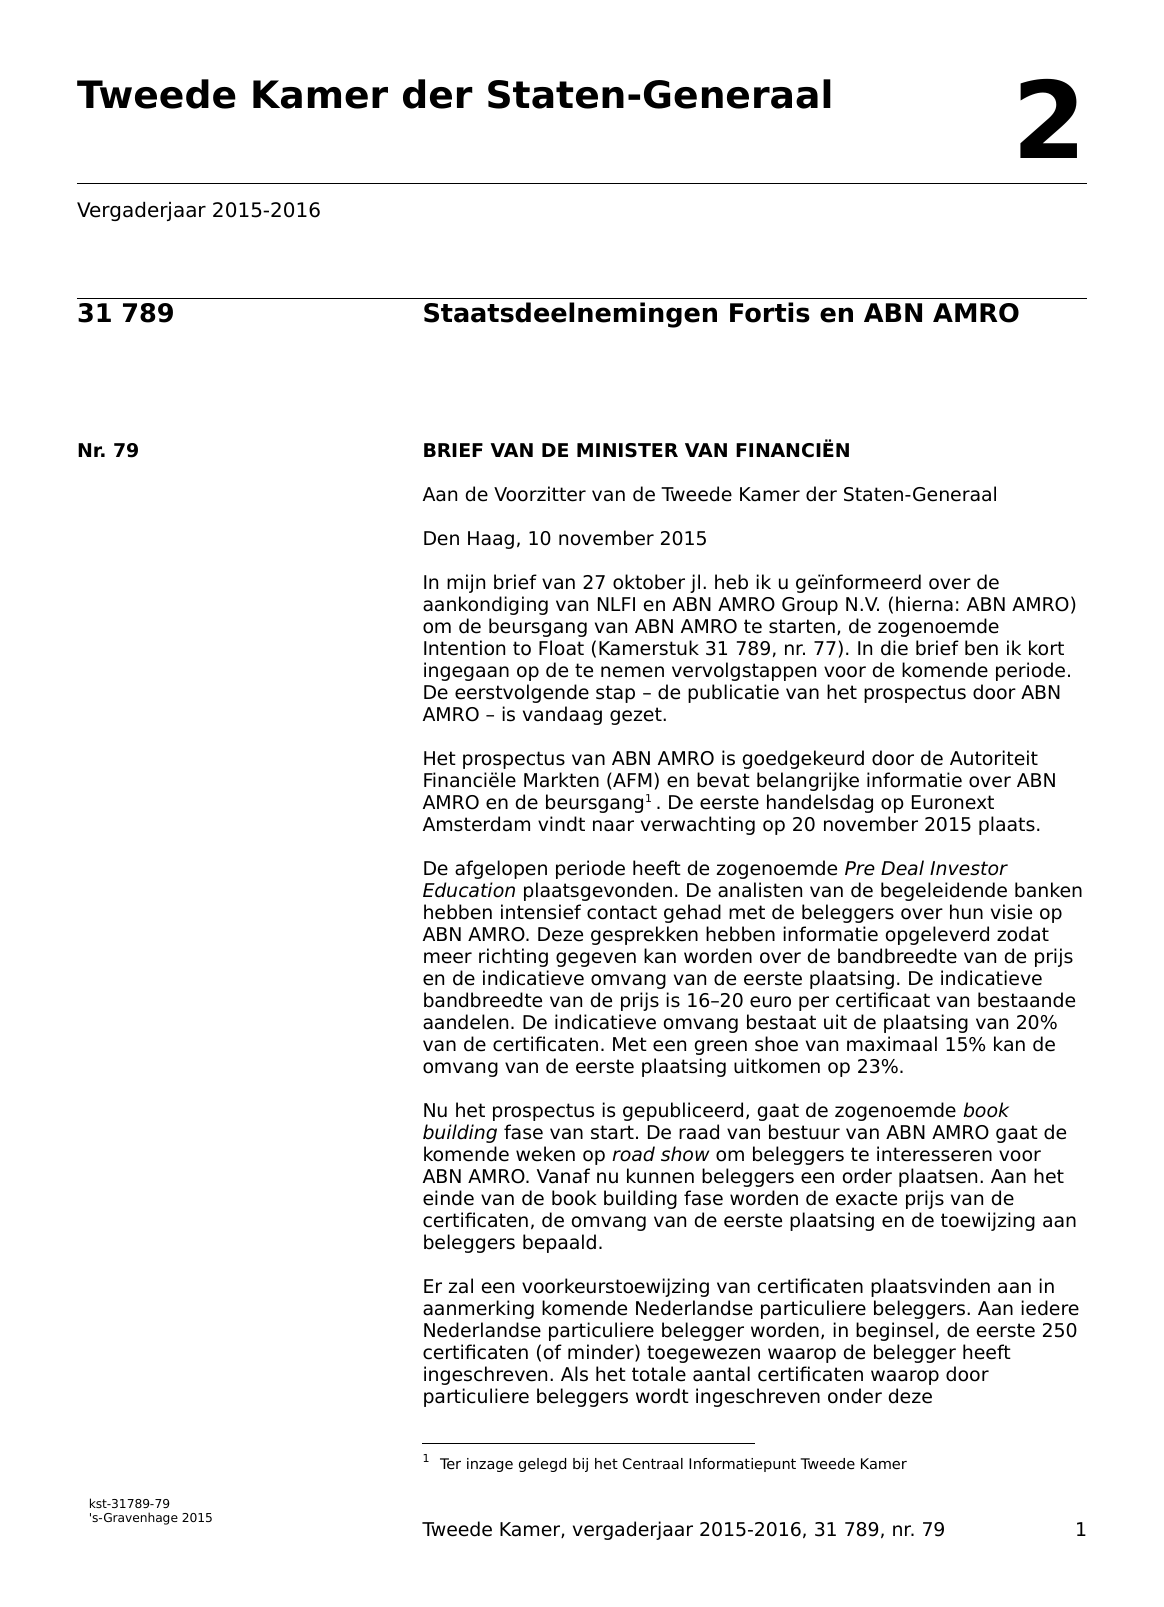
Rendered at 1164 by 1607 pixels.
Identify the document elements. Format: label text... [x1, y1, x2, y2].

text In mijn brief van 27 oktober jl. heb ik u geïnformeerd over de aankondiging van NLFI en ABN AMRO Group N.V. (hierna: ABN AMRO) om de beursgang van ABN AMRO te starten, de zogenoemde Intention to Float (Kamerstuk 31 789, nr. 77). In die brief ben ik kort ingegaan op de te nemen vervolgstappen voor de komende periode. De eerstvolgende stap – de publicatie van het prospectus door ABN AMRO – is vandaag gezet. [422, 572, 1087, 726]
table_header 2 [886, 59, 1087, 183]
text Nu het prospectus is gepubliceerd, gaat de zogenoemde book building fase van start. De raad van bestuur van ABN AMRO gaat de komende weken op road show om beleggers te interesseren voor ABN AMRO. Vanaf nu kunnen beleggers een order plaatsen. Aan het einde van de book building fase worden de exacte prijs van de certificaten, de omvang van de eerste plaatsing en de toewijzing aan beleggers bepaald. [422, 1100, 1087, 1254]
text Het prospectus van ABN AMRO is goedgekeurd door de Autoriteit Financiële Markten (AFM) en bevat belangrijke informatie over ABN AMRO en de beursgang. De eerste handelsdag op Euronext Amsterdam vindt naar verwachting op 20 november 2015 plaats. [422, 748, 1087, 836]
text kst-31789-79 [88, 1497, 323, 1511]
table_cell Vergaderjaar 2015-2016 [77, 184, 1087, 298]
subtitle Nr. 79 BRIEF VAN DE MINISTER VAN FINANCIËN [77, 440, 1087, 462]
text De afgelopen periode heeft de zogenoemde Pre Deal Investor Education plaatsgevonden. De analisten van de begeleidende banken hebben intensief contact gehad met de beleggers over hun visie op ABN AMRO. Deze gesprekken hebben informatie opgeleverd zodat meer richting gegeven kan worden over de bandbreedte van de prijs en de indicatieve omvang van de eerste plaatsing. De indicatieve bandbreedte van de prijs is 16–20 euro per certificaat van bestaande aandelen. De indicatieve omvang bestaat uit de plaatsing van 20% van de certificaten. Met een green shoe van maximaal 15% kan de omvang van de eerste plaatsing uitkomen op 23%. [422, 858, 1087, 1078]
text 's-Gravenhage 2015 [88, 1511, 323, 1525]
text Aan de Voorzitter van de Tweede Kamer der Staten-Generaal [422, 484, 1087, 506]
text Den Haag, 10 november 2015 [422, 528, 1087, 550]
subtitle 31 789 Staatsdeelnemingen Fortis en ABN AMRO [77, 299, 1087, 329]
text Er zal een voorkeurstoewijzing van certificaten plaatsvinden aan in aanmerking komende Nederlandse particuliere beleggers. Aan iedere Nederlandse particuliere belegger worden, in beginsel, de eerste 250 certificaten (of minder) toegewezen waarop de belegger heeft ingeschreven. Als het totale aantal certificaten waarop door particuliere beleggers wordt ingeschreven onder deze [422, 1276, 1087, 1408]
text Ter inzage gelegd bij het Centraal Informatiepunt Tweede Kamer [422, 1452, 1087, 1474]
table_header Tweede Kamer der Staten-Generaal [77, 59, 886, 183]
